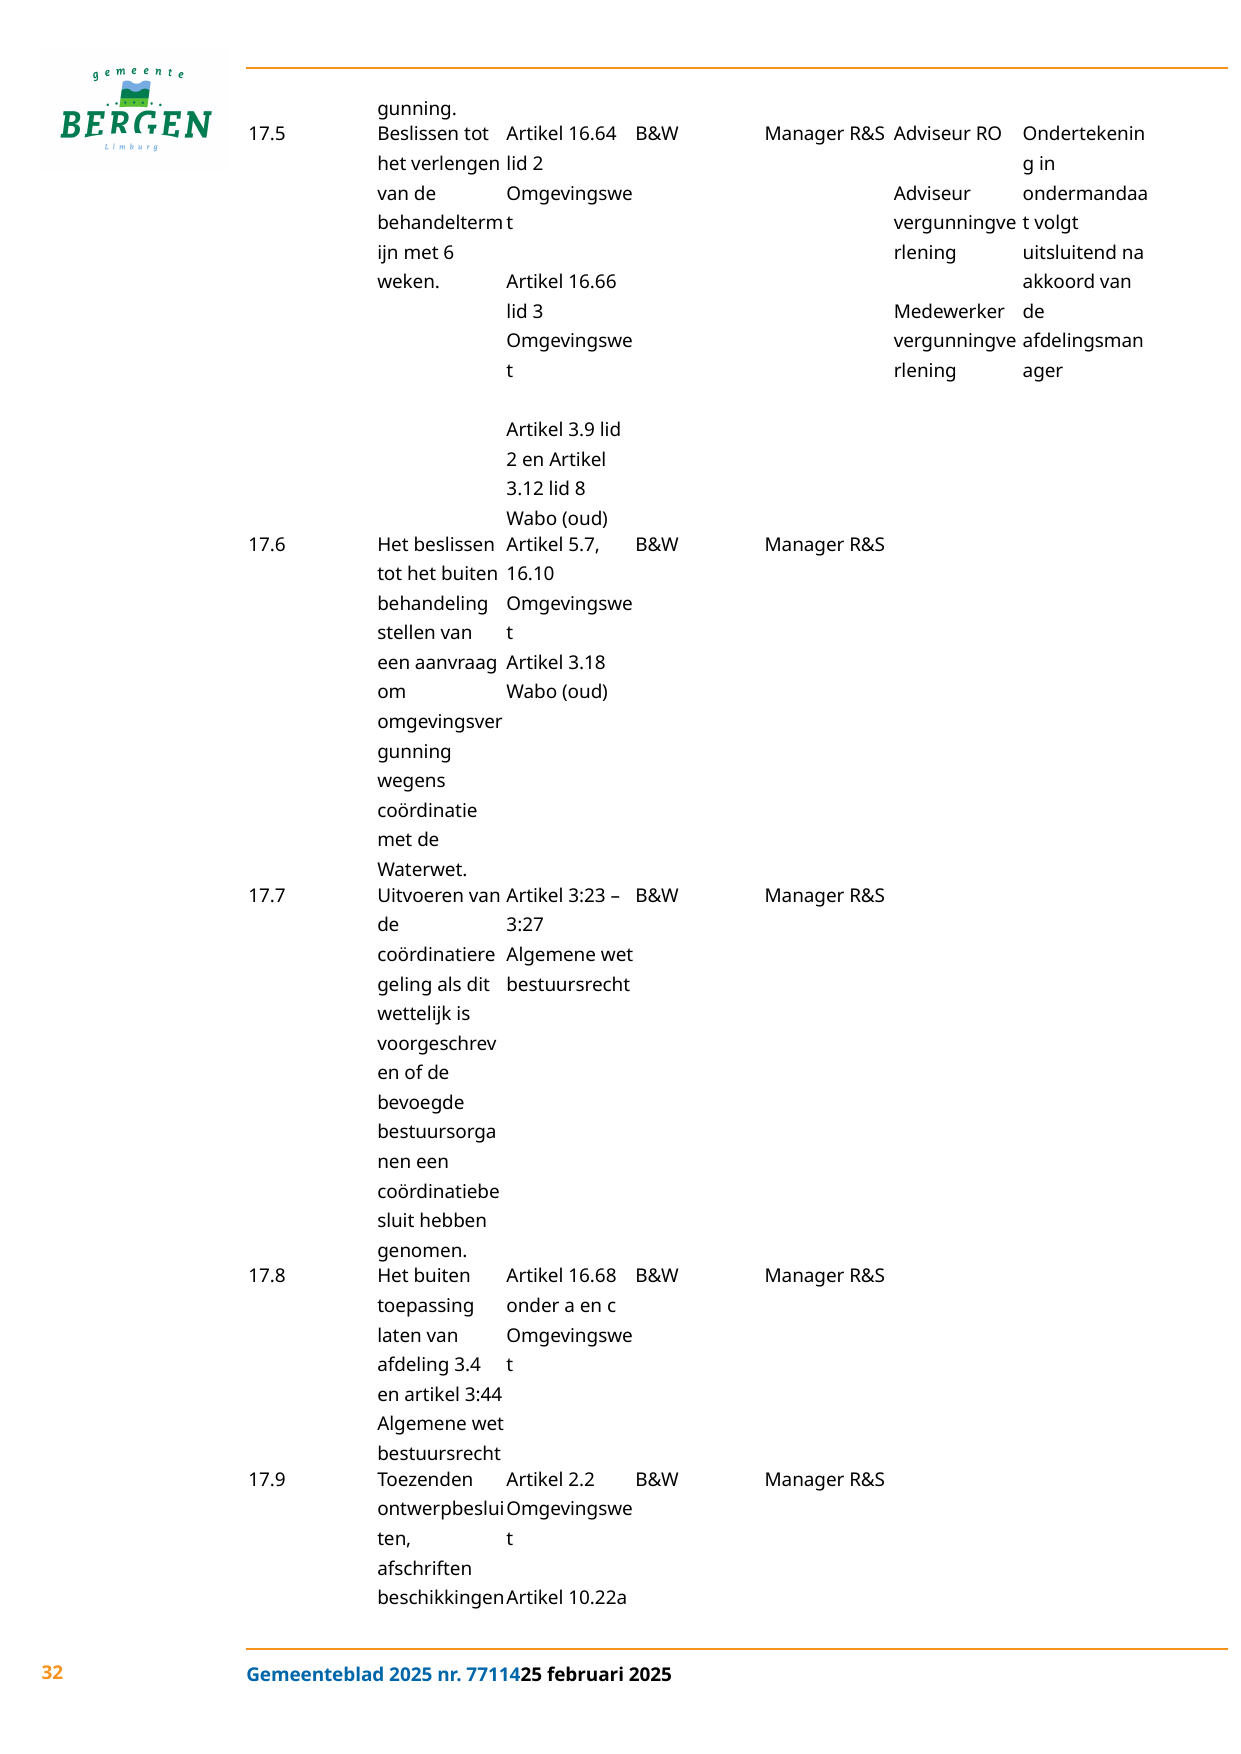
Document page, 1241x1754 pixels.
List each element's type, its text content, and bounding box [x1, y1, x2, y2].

table_cell B&W [635, 531, 764, 882]
table_cell 17.6 [248, 531, 377, 882]
picture [41, 47, 231, 172]
table_cell Artikel 3:23 – 3:27 Algemene wet bestuursrecht [506, 882, 635, 1263]
table_cell Uitvoeren van de coördinatieregeling als dit wettelijk is voorgeschreven of de bevoegde bestuursorganen een coördinatiebesluit hebben genomen. [377, 882, 506, 1263]
table_cell [1023, 95, 1152, 121]
table_cell Manager R&S [764, 882, 893, 1263]
table_cell Manager R&S [764, 1466, 893, 1610]
table_cell [635, 95, 764, 121]
table_cell [1023, 1263, 1152, 1466]
table_cell Toezenden ontwerpbesluiten, afschriften beschikkingen [377, 1466, 506, 1610]
table_cell Artikel 2.2 Omgevingswet Artikel 10.22a [506, 1466, 635, 1610]
table_cell 17.5 [248, 121, 377, 531]
table_cell [894, 531, 1022, 882]
table_cell Beslissen tot het verlengen van de behandeltermijn met 6 weken. [377, 121, 506, 531]
table_cell Artikel 5.7, 16.10 Omgevingswet Artikel 3.18 Wabo (oud) [506, 531, 635, 882]
table_cell Manager R&S [764, 121, 893, 531]
table_cell B&W [635, 882, 764, 1263]
table_cell Ondertekening in ondermandaat volgt uitsluitend na akkoord van de afdelingsmanager [1023, 121, 1152, 531]
table_cell [894, 1466, 1022, 1610]
table_cell [894, 95, 1022, 121]
table_cell Het beslissen tot het buiten behandeling stellen van een aanvraag om omgevingsvergunning wegens coördinatie met de Waterwet. [377, 531, 506, 882]
table_cell Het buiten toepassing laten van afdeling 3.4 en artikel 3:44 Algemene wet bestuursrecht [377, 1263, 506, 1466]
table_cell Manager R&S [764, 1263, 893, 1466]
table_cell B&W [635, 121, 764, 531]
table_cell [1023, 882, 1152, 1263]
table_cell 17.8 [248, 1263, 377, 1466]
table_cell B&W [635, 1466, 764, 1610]
table_cell [894, 1263, 1022, 1466]
table_cell [1023, 1466, 1152, 1610]
table_cell Adviseur RO Adviseur vergunningverlening Medewerker vergunningverlening [894, 121, 1022, 531]
table_cell [894, 882, 1022, 1263]
table_cell Manager R&S [764, 531, 893, 882]
table_cell [1023, 531, 1152, 882]
table_cell [764, 95, 893, 121]
table_cell gunning. [377, 95, 506, 121]
table_cell 17.7 [248, 882, 377, 1263]
table_cell B&W [635, 1263, 764, 1466]
table_cell 17.9 [248, 1466, 377, 1610]
table_cell [248, 95, 377, 121]
table_cell [506, 95, 635, 121]
table_cell Artikel 16.68 onder a en c Omgevingswet [506, 1263, 635, 1466]
table_cell Artikel 16.64 lid 2 Omgevingswet Artikel 16.66 lid 3 Omgevingswet Artikel 3.9 lid 2 en Artikel 3.12 lid 8 Wabo (oud) [506, 121, 635, 531]
